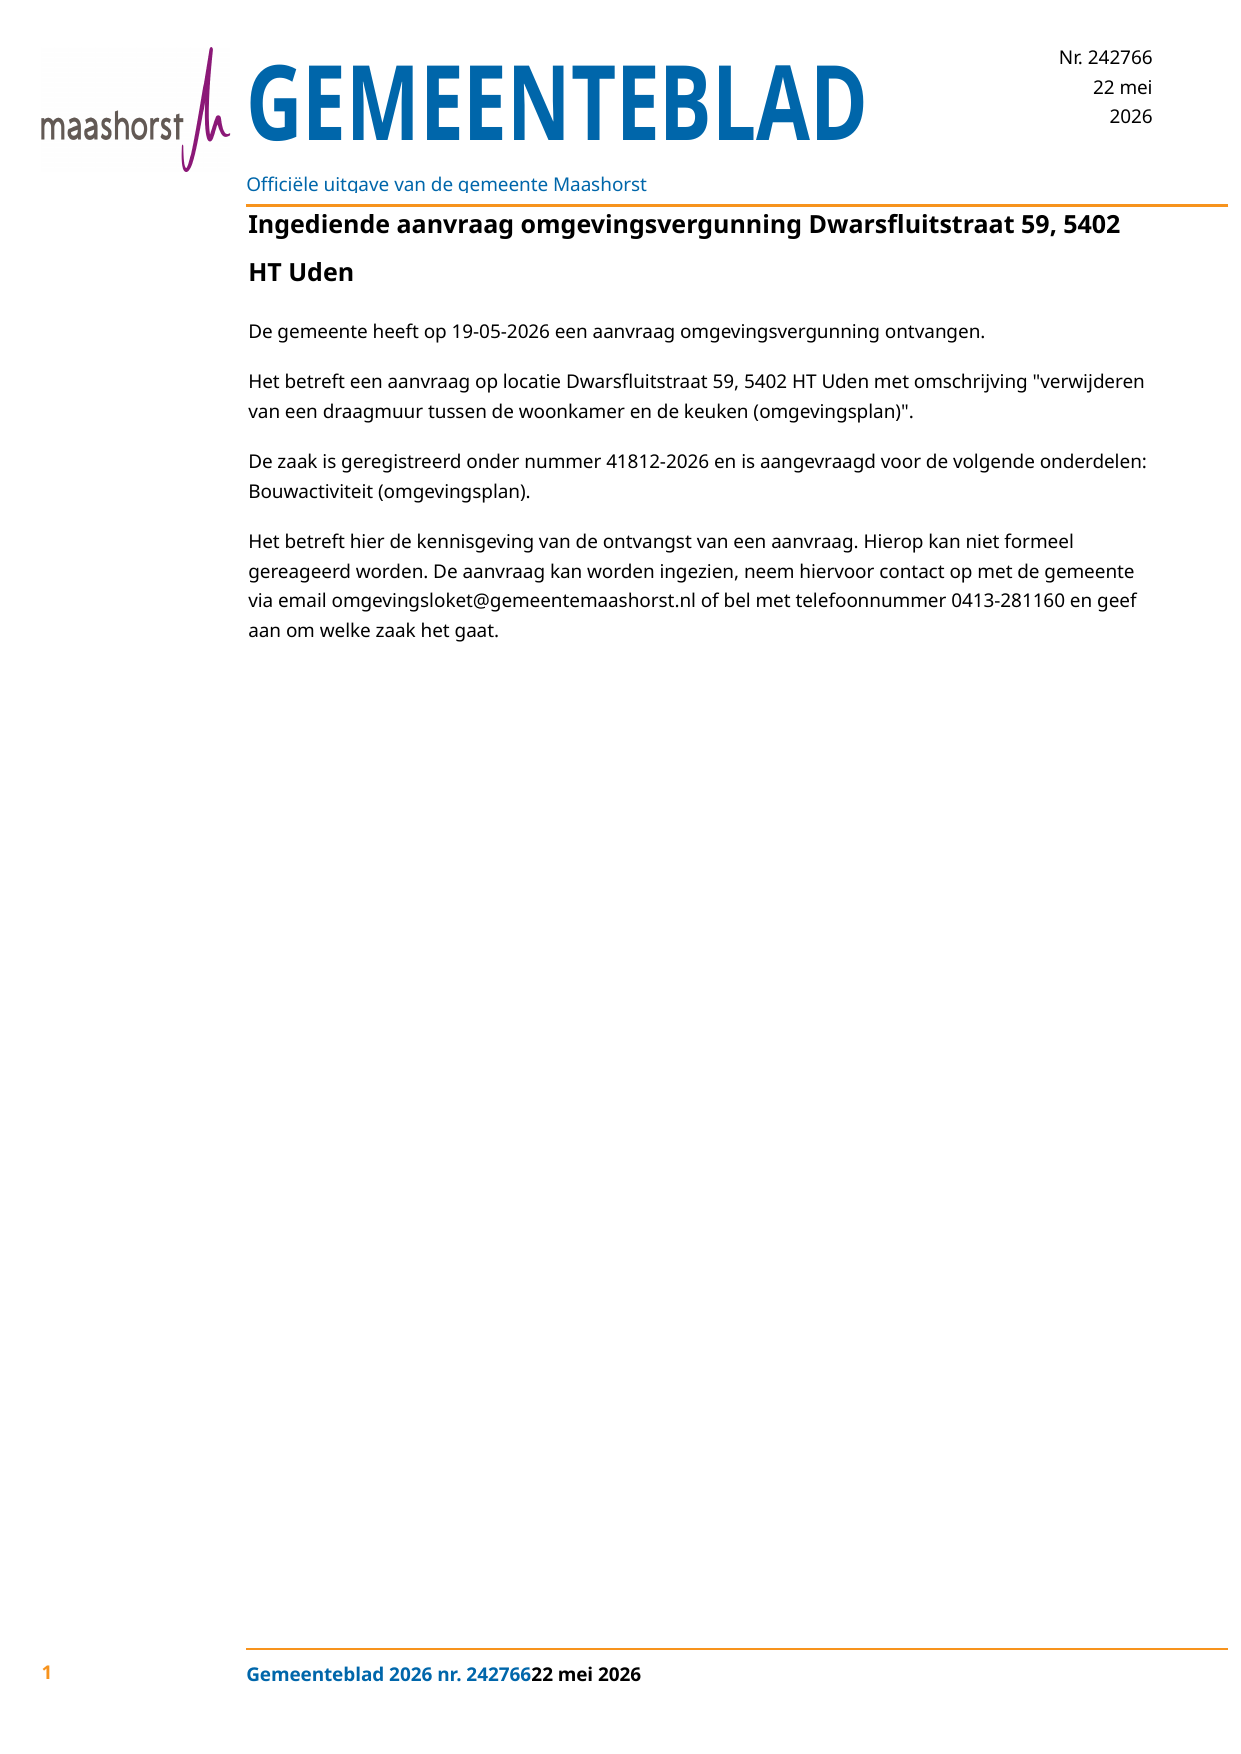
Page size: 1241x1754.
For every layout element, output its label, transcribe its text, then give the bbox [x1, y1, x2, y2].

text Ingediende aanvraag omgevingsvergunning Dwarsfluitstraat 59, 5402 HT Uden [248, 207, 1152, 288]
picture [41, 47, 231, 172]
text Het betreft een aanvraag op locatie Dwarsfluitstraat 59, 5402 HT Uden met omschrijving "verwijderen van een draagmuur tussen de woonkamer en de keuken (omgevingsplan)". [248, 368, 1152, 424]
text Het betreft hier de kennisgeving van de ontvangst van een aanvraag. Hierop kan niet formeel gereageerd worden. De aanvraag kan worden ingezien, neem hiervoor contact op met de gemeente via email omgevingsloket@gemeentemaashorst.nl of bel met telefoonnummer 0413-281160 en geef aan om welke zaak het gaat. [248, 528, 1152, 643]
text De gemeente heeft op 19-05-2026 een aanvraag omgevingsvergunning ontvangen. [248, 318, 1152, 344]
text De zaak is geregistreerd onder nummer 41812-2026 en is aangevraagd voor de volgende onderdelen: Bouwactiviteit (omgevingsplan). [248, 448, 1152, 504]
